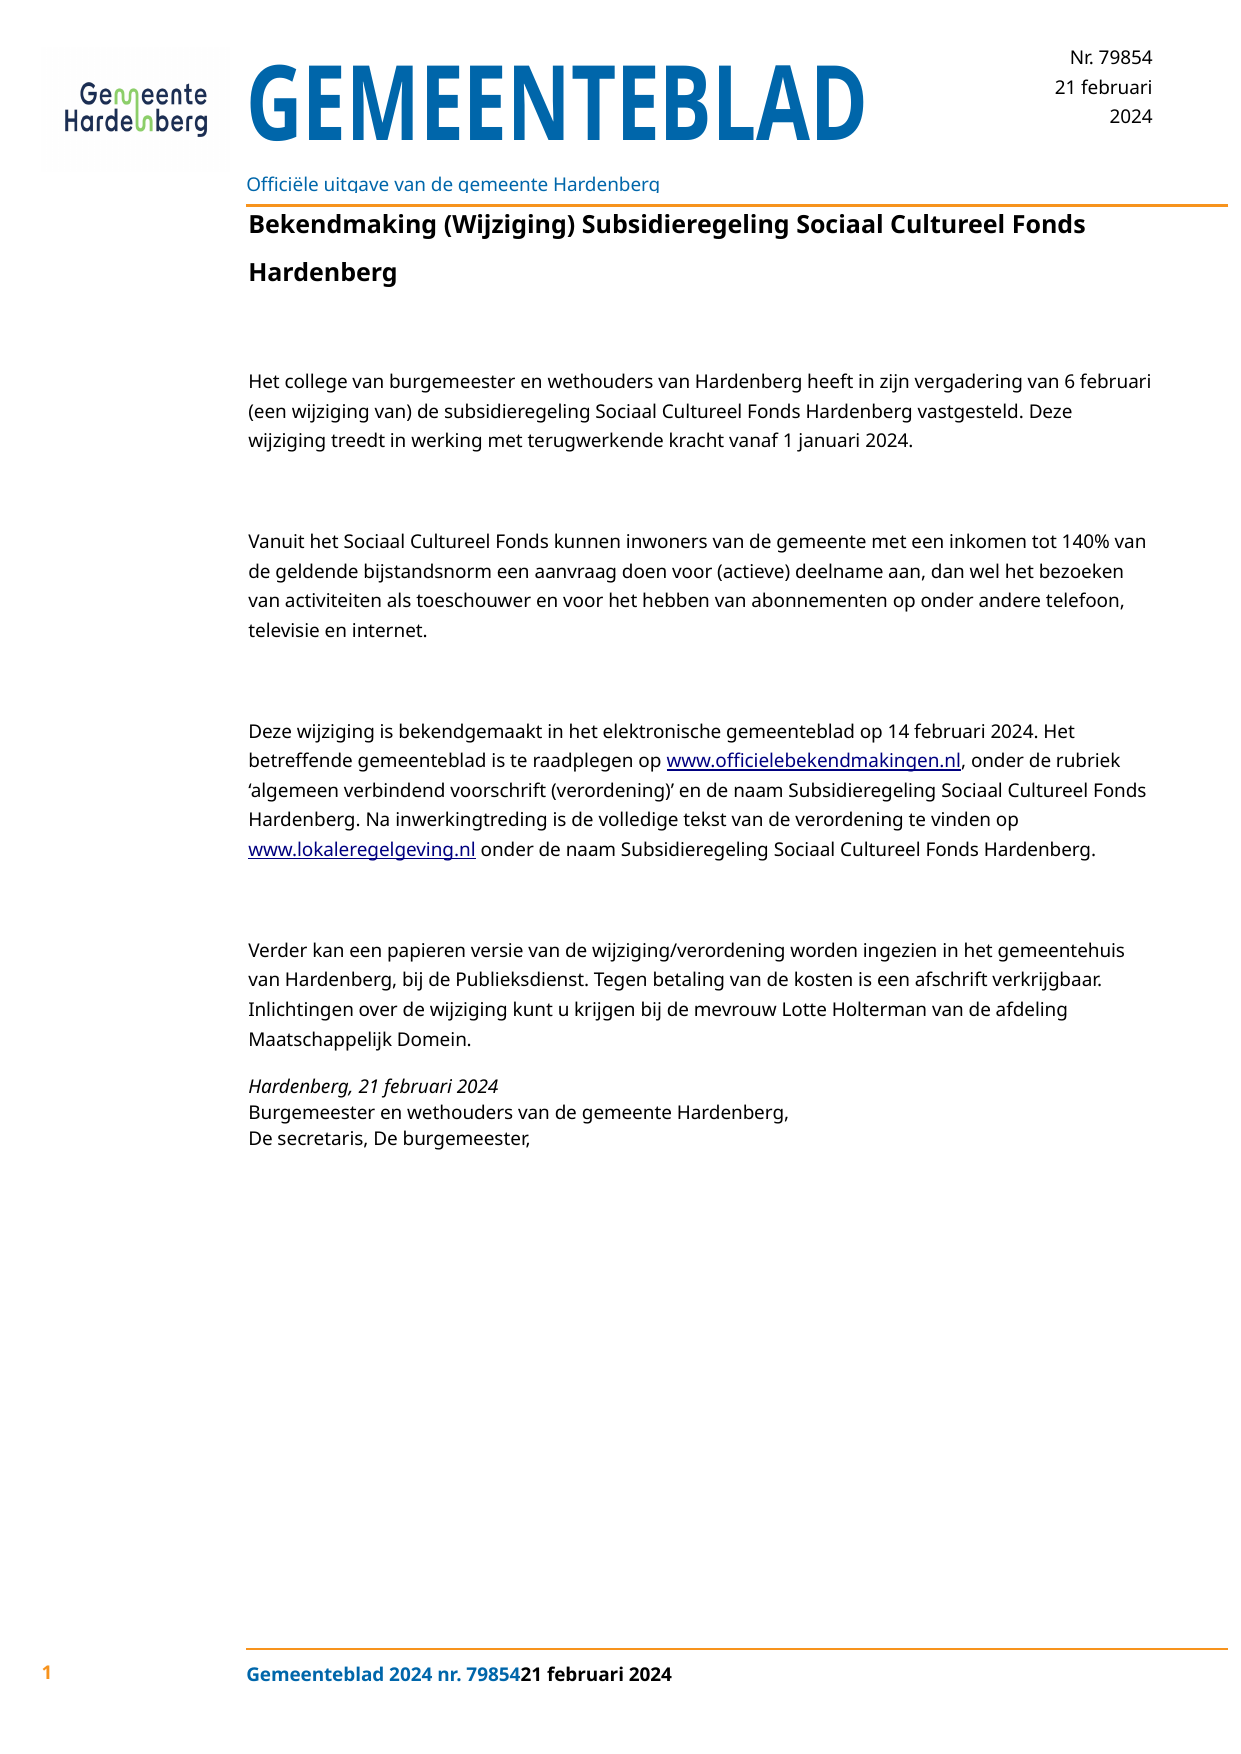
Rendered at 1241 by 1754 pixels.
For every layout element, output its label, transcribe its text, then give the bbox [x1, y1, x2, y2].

text Hardenberg, 21 februari 2024 [248, 1074, 1152, 1099]
text Deze wijziging is bekendgemaakt in het elektronische gemeenteblad op 14 februari 2024. Het betreffende gemeenteblad is te raadplegen op www.officielebekendmakingen.nl, onder de rubriek ‘algemeen verbindend voorschrift (verordening)’ en de naam Subsidieregeling Sociaal Cultureel Fonds Hardenberg. Na inwerkingtreding is de volledige tekst van de verordening te vinden op www.lokaleregelgeving.nl onder de naam Subsidieregeling Sociaal Cultureel Fonds Hardenberg. [248, 718, 1152, 862]
picture [41, 47, 231, 172]
text Vanuit het Sociaal Cultureel Fonds kunnen inwoners van de gemeente met een inkomen tot 140% van de geldende bijstandsnorm een aanvraag doen voor (actieve) deelname aan, dan wel het bezoeken van activiteiten als toeschouwer en voor het hebben van abonnementen op onder andere telefoon, televisie en internet. [248, 528, 1152, 643]
text De secretaris, De burgemeester, [248, 1125, 1152, 1151]
text Burgemeester en wethouders van de gemeente Hardenberg, [248, 1099, 1152, 1125]
text Verder kan een papieren versie van de wijziging/verordening worden ingezien in het gemeentehuis van Hardenberg, bij de Publieksdienst. Tegen betaling van de kosten is een afschrift verkrijgbaar. Inlichtingen over de wijziging kunt u krijgen bij de mevrouw Lotte Holterman van de afdeling Maatschappelijk Domein. [248, 937, 1152, 1052]
text Bekendmaking (Wijziging) Subsidieregeling Sociaal Cultureel Fonds Hardenberg [248, 207, 1152, 288]
text Het college van burgemeester en wethouders van Hardenberg heeft in zijn vergadering van 6 februari (een wijziging van) de subsidieregeling Sociaal Cultureel Fonds Hardenberg vastgesteld. Deze wijziging treedt in werking met terugwerkende kracht vanaf 1 januari 2024. [248, 368, 1152, 453]
